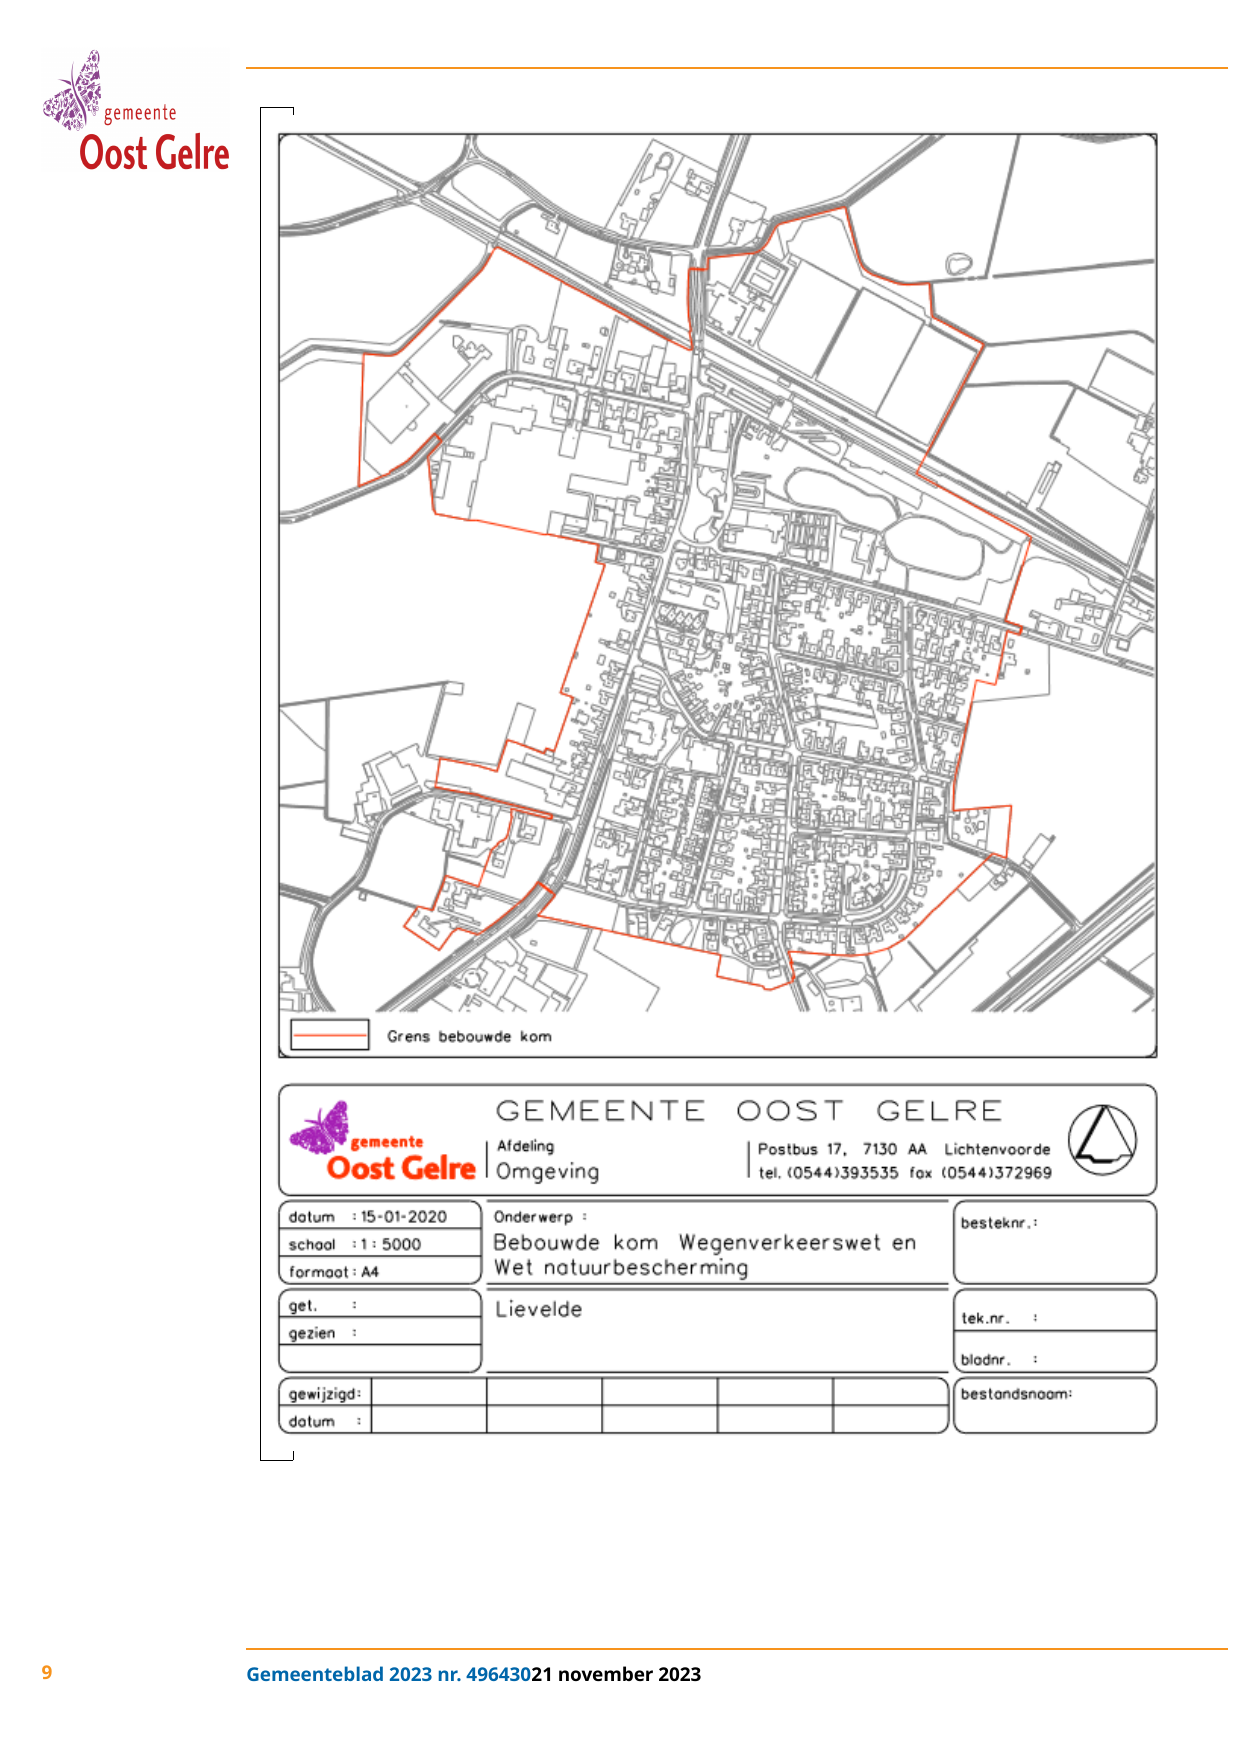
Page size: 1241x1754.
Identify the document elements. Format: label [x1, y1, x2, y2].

picture [41, 47, 231, 172]
picture [268, 115, 1173, 1451]
